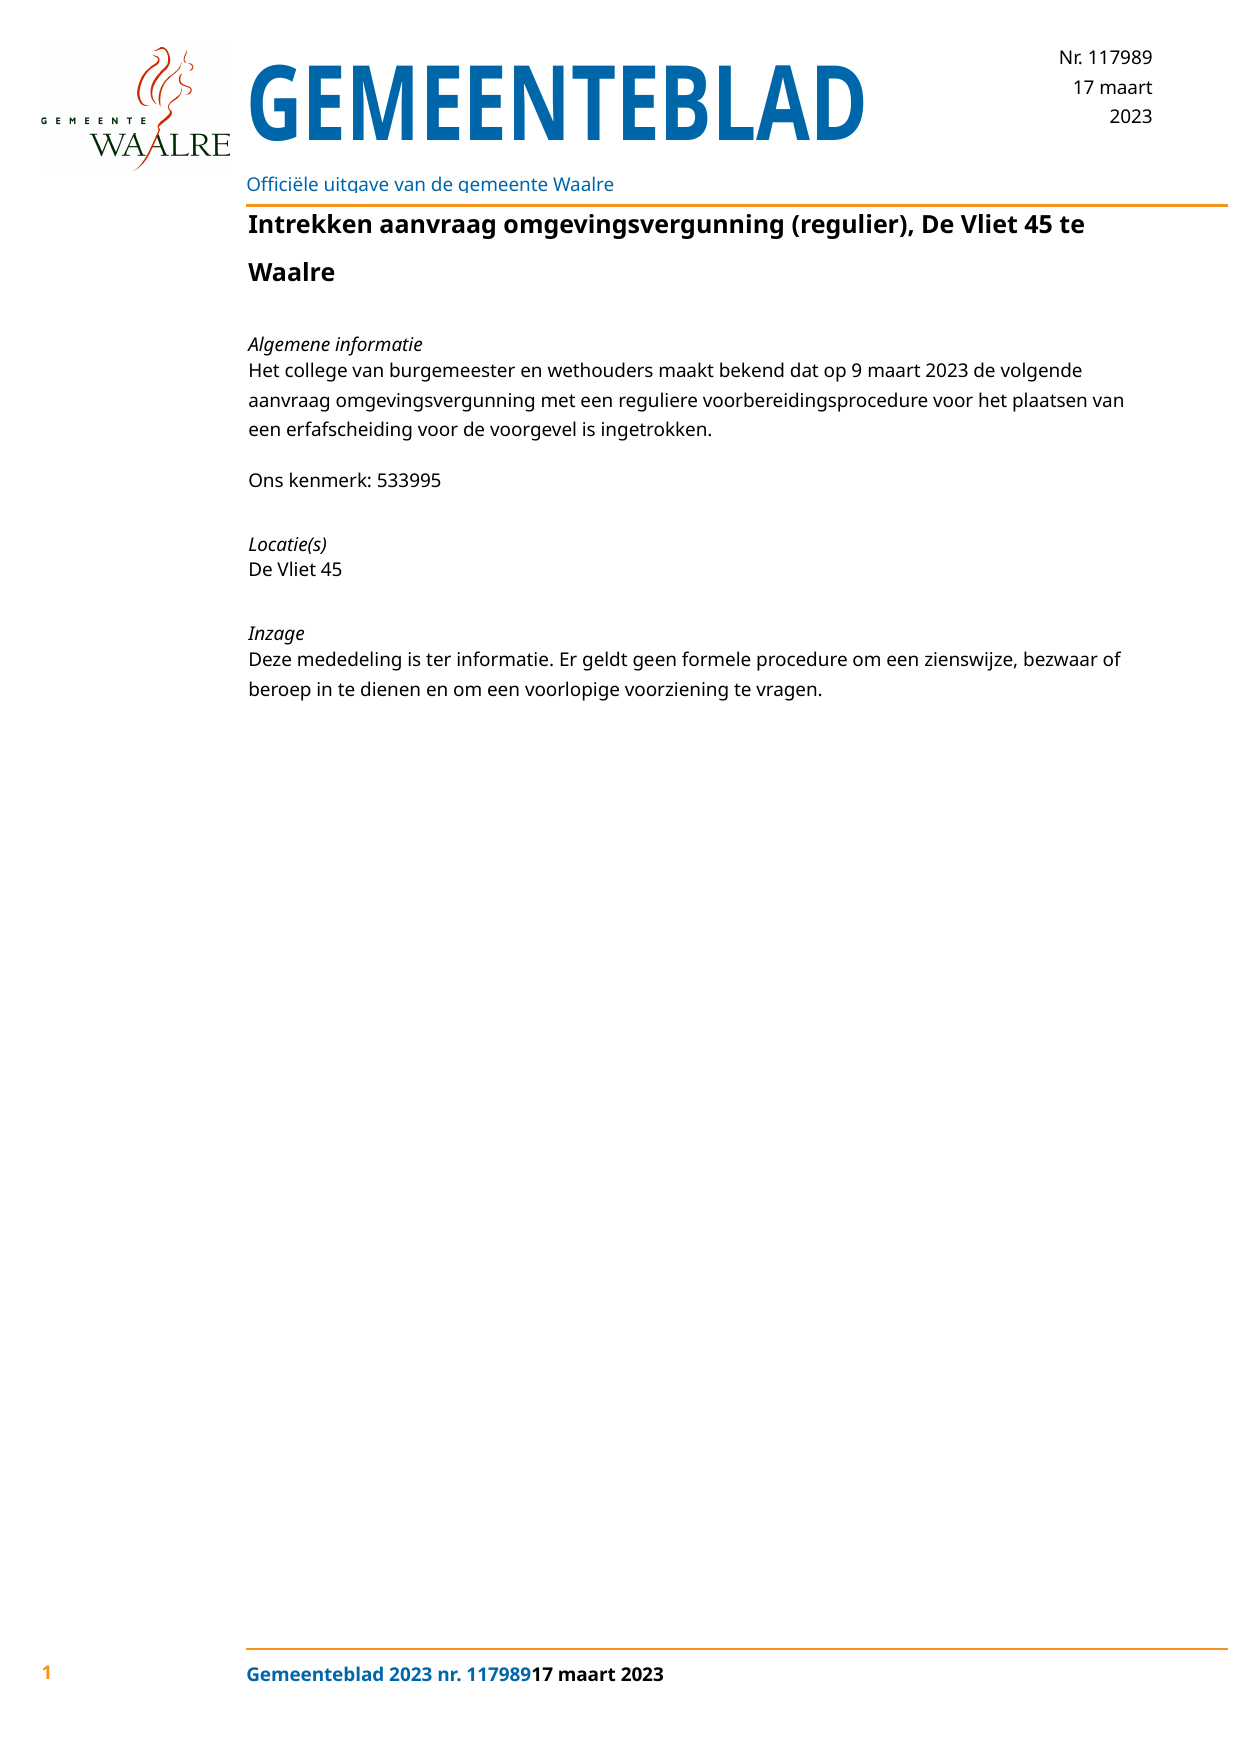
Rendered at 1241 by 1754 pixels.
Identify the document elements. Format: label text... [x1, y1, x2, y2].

text Ons kenmerk: 533995 [248, 467, 1152, 492]
text De Vliet 45 [248, 556, 1152, 582]
picture [41, 47, 231, 172]
text Inzage [248, 620, 1152, 646]
text Deze mededeling is ter informatie. Er geldt geen formele procedure om een zienswijze, bezwaar of beroep in te dienen en om een voorlopige voorziening te vragen. [248, 646, 1152, 701]
text Het college van burgemeester en wethouders maakt bekend dat op 9 maart 2023 de volgende aanvraag omgevingsvergunning met een reguliere voorbereidingsprocedure voor het plaatsen van een erfafscheiding voor de voorgevel is ingetrokken. [248, 357, 1152, 442]
text Algemene informatie [248, 331, 1152, 357]
text Locatie(s) [248, 531, 1152, 556]
text Intrekken aanvraag omgevingsvergunning (regulier), De Vliet 45 te Waalre [248, 207, 1152, 288]
